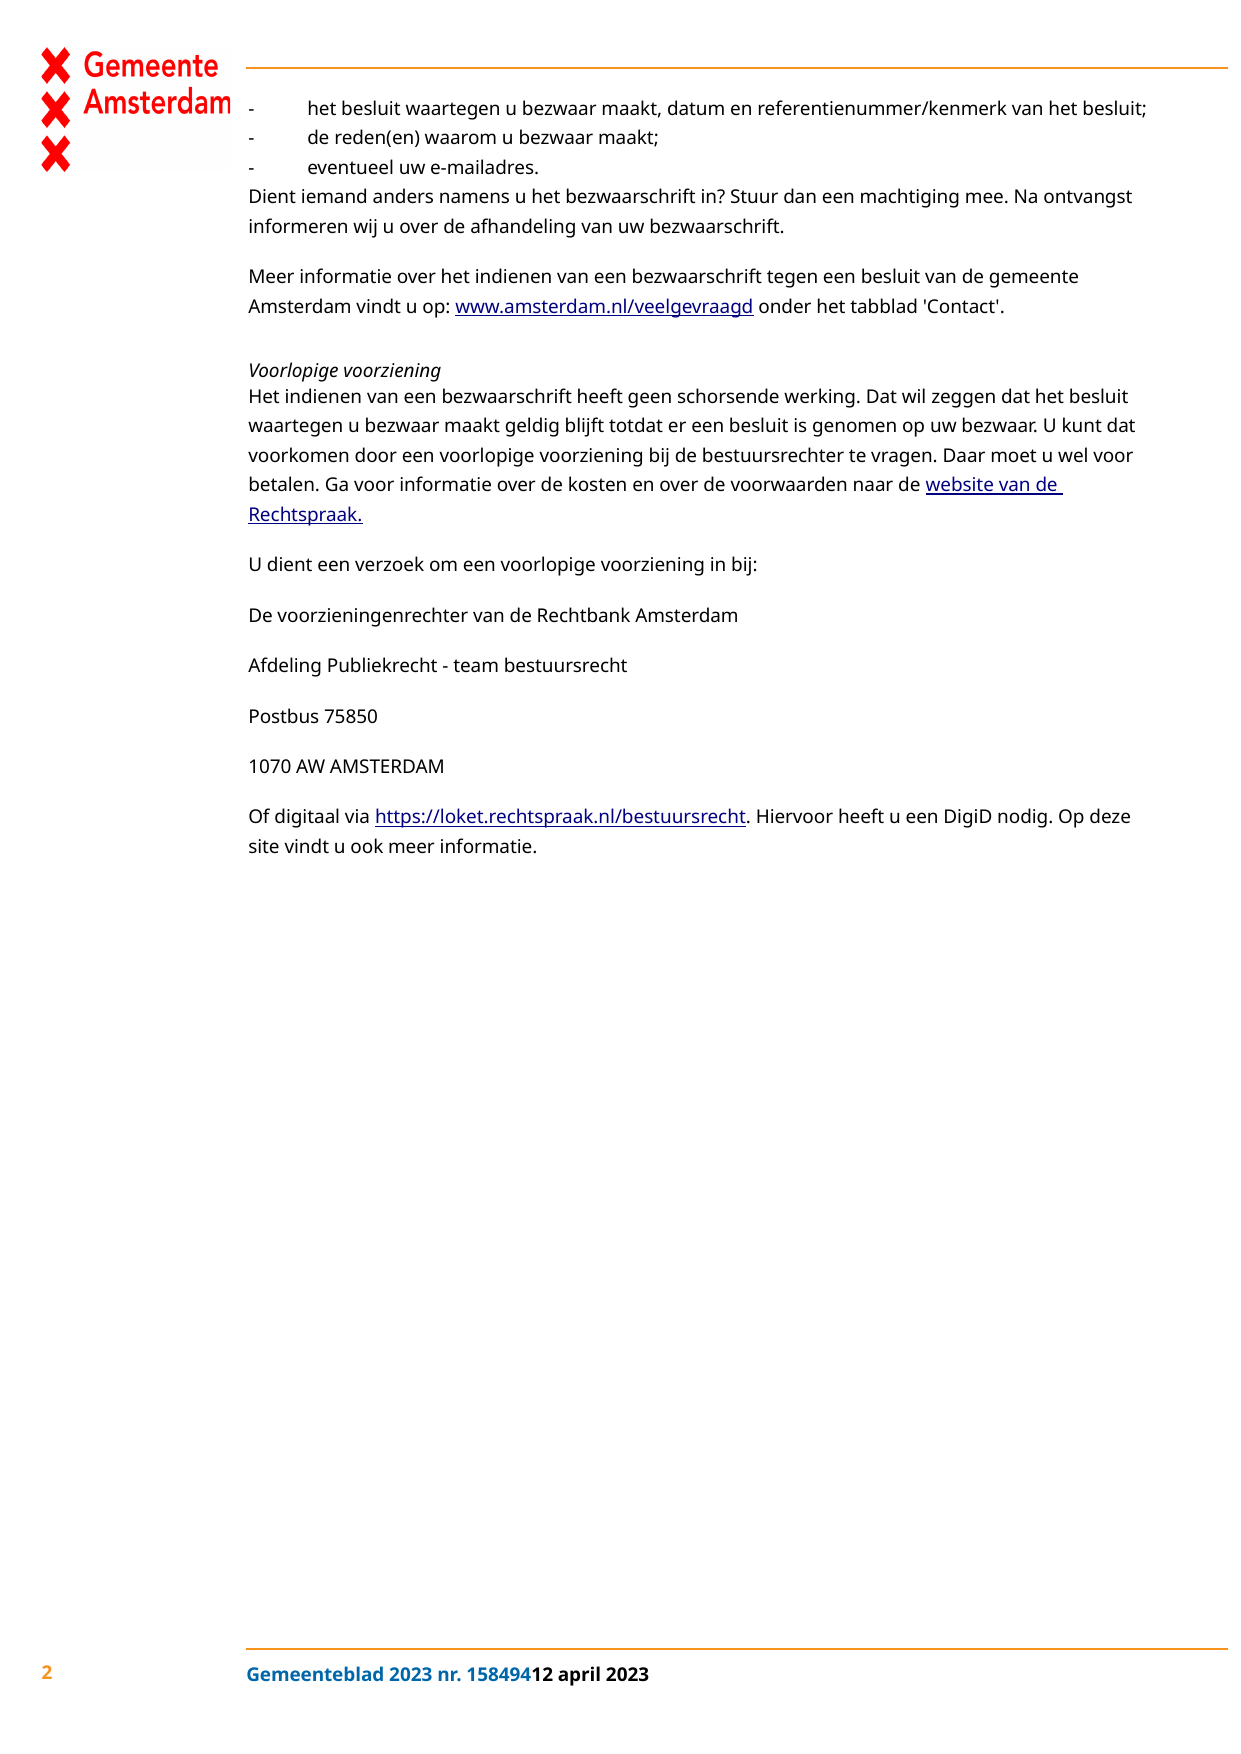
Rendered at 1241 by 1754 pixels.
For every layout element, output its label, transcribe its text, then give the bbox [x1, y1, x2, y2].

text Afdeling Publiekrecht - team bestuursrecht [248, 652, 1152, 678]
list eventueel uw e-mailadres. [248, 154, 1152, 180]
list het besluit waartegen u bezwaar maakt, datum en referentienummer/kenmerk van het besluit; [248, 95, 1152, 121]
text Of digitaal via https://loket.rechtspraak.nl/bestuursrecht. Hiervoor heeft u een DigiD nodig. Op deze site vindt u ook meer informatie. [248, 804, 1152, 859]
list de reden(en) waarom u bezwaar maakt; [248, 124, 1152, 150]
text Voorlopige voorziening [248, 357, 1152, 383]
text 1070 AW AMSTERDAM [248, 753, 1152, 779]
text Het indienen van een bezwaarschrift heeft geen schorsende werking. Dat wil zeggen dat het besluit waartegen u bezwaar maakt geldig blijft totdat er een besluit is genomen op uw bezwaar. U kunt dat voorkomen door een voorlopige voorziening bij de bestuursrechter te vragen. Daar moet u wel voor betalen. Ga voor informatie over de kosten en over de voorwaarden naar de website van de Rechtspraak. [248, 383, 1152, 527]
picture [41, 47, 231, 172]
text Dient iemand anders namens u het bezwaarschrift in? Stuur dan een machtiging mee. Na ontvangst informeren wij u over de afhandeling van uw bezwaarschrift. [248, 183, 1152, 239]
text De voorzieningenrechter van de Rechtbank Amsterdam [248, 602, 1152, 628]
text Postbus 75850 [248, 703, 1152, 728]
text Meer informatie over het indienen van een bezwaarschrift tegen een besluit van de gemeente Amsterdam vindt u op: www.amsterdam.nl/veelgevraagd onder het tabblad 'Contact'. [248, 263, 1152, 319]
text U dient een verzoek om een voorlopige voorziening in bij: [248, 552, 1152, 577]
